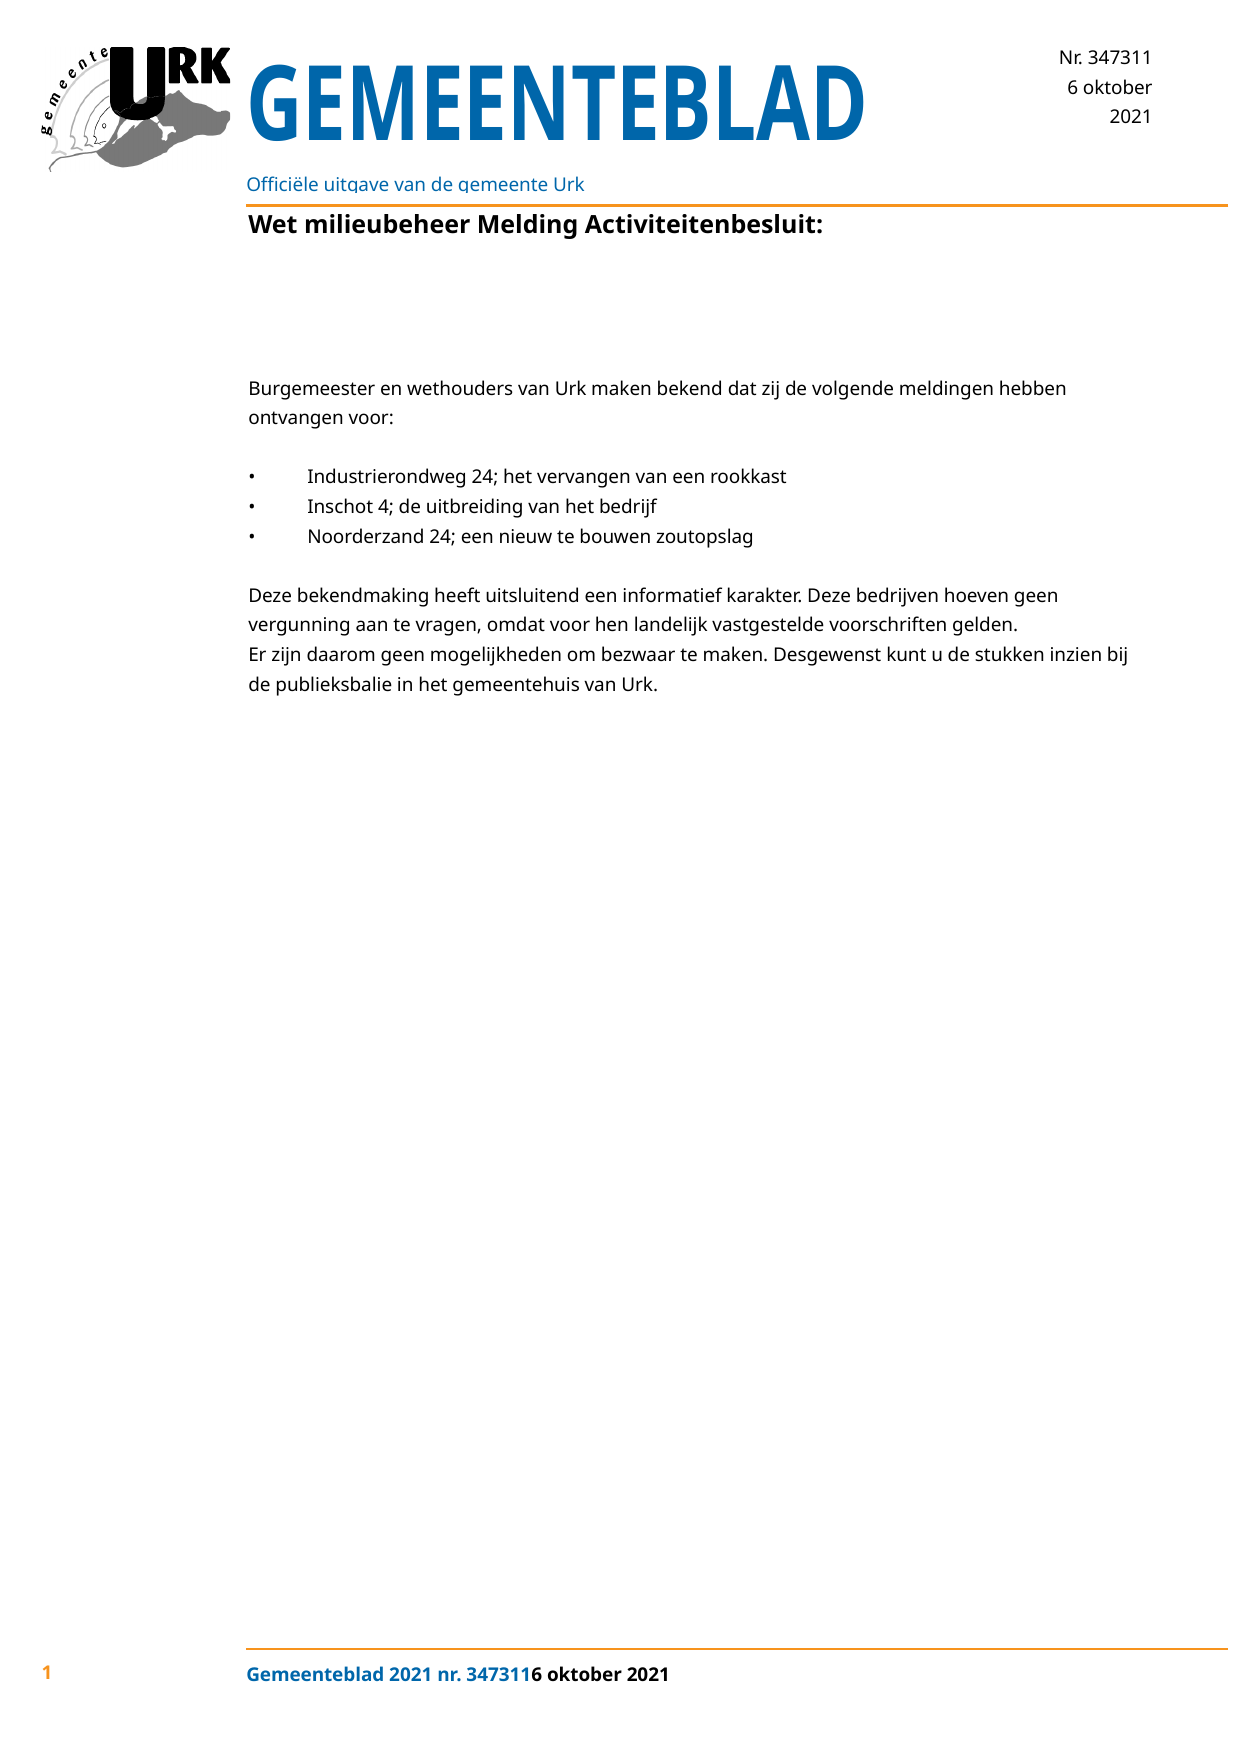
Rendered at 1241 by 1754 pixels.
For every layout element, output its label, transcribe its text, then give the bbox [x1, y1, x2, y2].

text Deze bekendmaking heeft uitsluitend een informatief karakter. Deze bedrijven hoeven geen vergunning aan te vragen, omdat voor hen landelijk vastgestelde voorschriften gelden. [248, 582, 1152, 637]
picture [41, 47, 231, 172]
list Inschot 4; de uitbreiding van het bedrijf [248, 493, 1152, 519]
list Industrierondweg 24; het vervangen van een rookkast [248, 464, 1152, 489]
text Er zijn daarom geen mogelijkheden om bezwaar te maken. Desgewenst kunt u de stukken inzien bij de publieksbalie in het gemeentehuis van Urk. [248, 641, 1152, 696]
text Burgemeester en wethouders van Urk maken bekend dat zij de volgende meldingen hebben ontvangen voor: [248, 375, 1152, 430]
text Wet milieubeheer Melding Activiteitenbesluit: [248, 207, 1152, 241]
list Noorderzand 24; een nieuw te bouwen zoutopslag [248, 523, 1152, 548]
